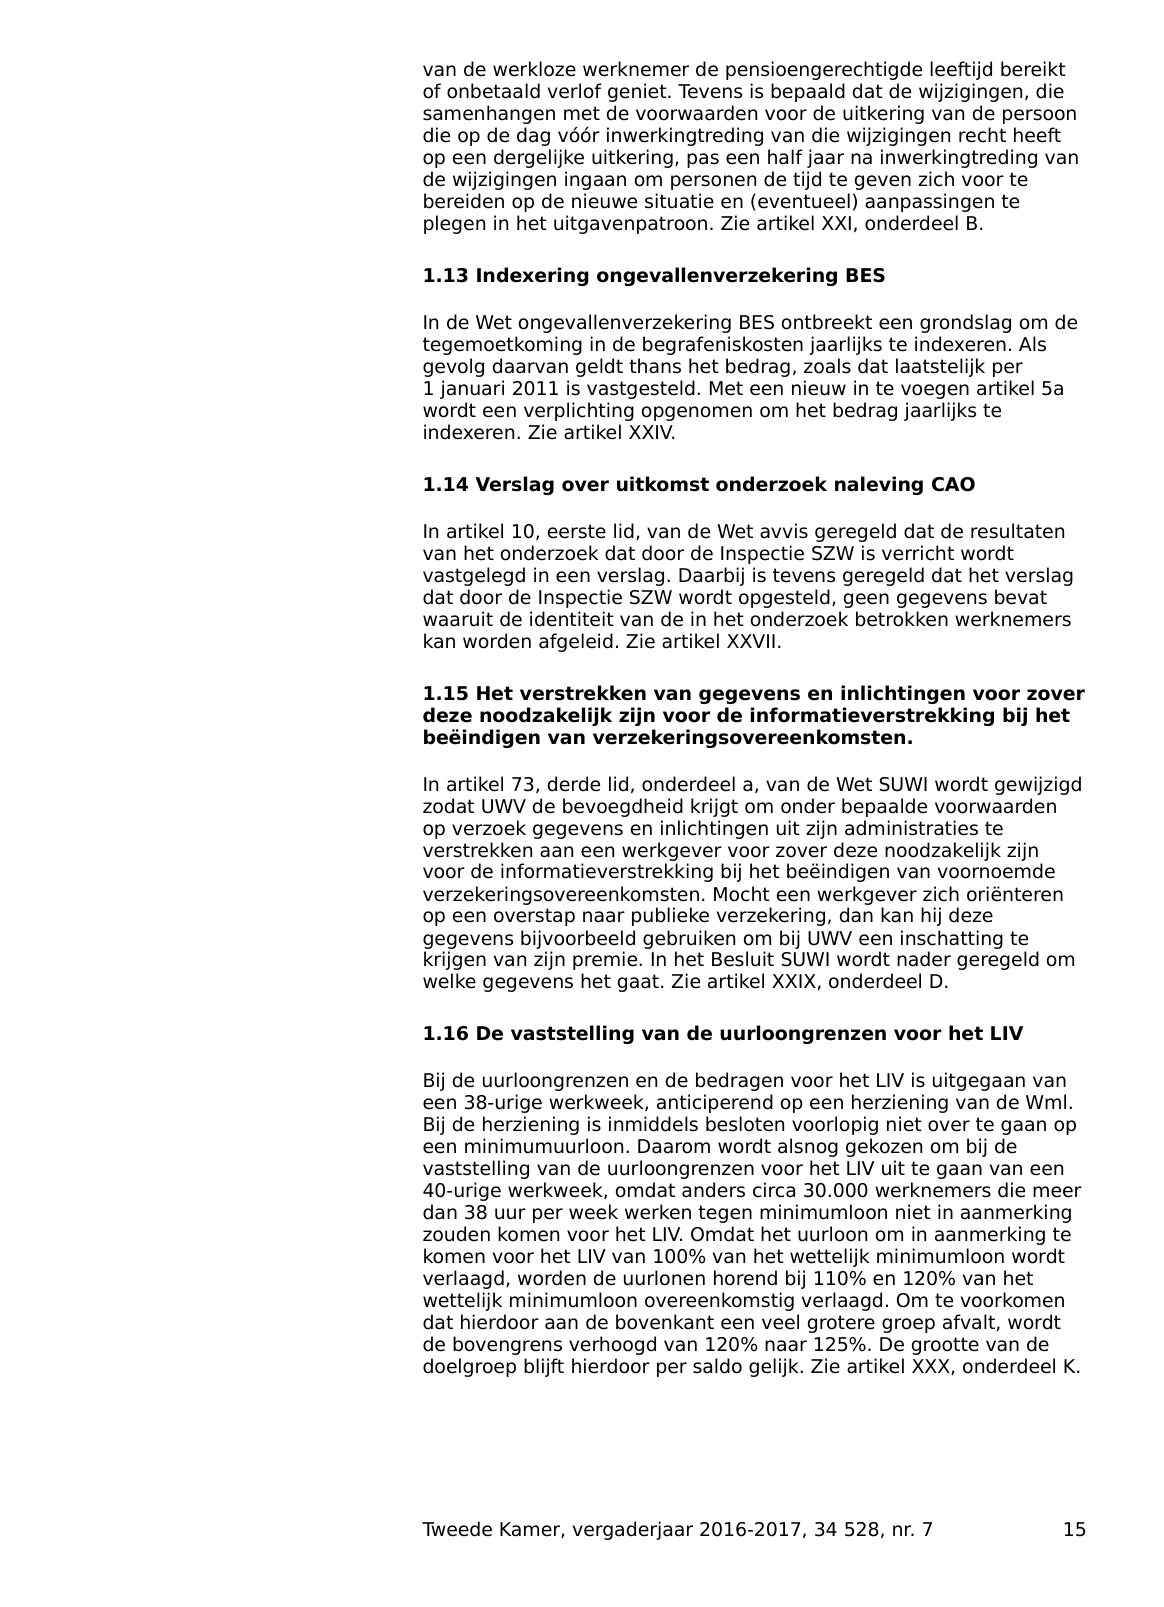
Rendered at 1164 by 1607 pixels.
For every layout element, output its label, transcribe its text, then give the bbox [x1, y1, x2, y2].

subtitle 1.15 Het verstrekken van gegevens en inlichtingen voor zover deze noodzakelijk zijn voor de informatieverstrekking bij het beëindigen van verzekeringsovereenkomsten. [422, 683, 1087, 748]
subtitle 1.13 Indexering ongevallenverzekering BES [422, 265, 1087, 287]
text Bij de uurloongrenzen en de bedragen voor het LIV is uitgegaan van een 38-urige werkweek, anticiperend op een herziening van de Wml. Bij de herziening is inmiddels besloten voorlopig niet over te gaan op een minimumuurloon. Daarom wordt alsnog gekozen om bij de vaststelling van de uurloongrenzen voor het LIV uit te gaan van een 40-urige werkweek, omdat anders circa 30.000 werknemers die meer dan 38 uur per week werken tegen minimumloon niet in aanmerking zouden komen voor het LIV. Omdat het uurloon om in aanmerking te komen voor het LIV van 100% van het wettelijk minimumloon wordt verlaagd, worden de uurlonen horend bij 110% en 120% van het wettelijk minimumloon overeenkomstig verlaagd. Om te voorkomen dat hierdoor aan de bovenkant een veel grotere groep afvalt, wordt de bovengrens verhoogd van 120% naar 125%. De grootte van de doelgroep blijft hierdoor per saldo gelijk. Zie artikel XXX, onderdeel K. [422, 1070, 1087, 1378]
text In artikel 10, eerste lid, van de Wet avvis geregeld dat de resultaten van het onderzoek dat door de Inspectie SZW is verricht wordt vastgelegd in een verslag. Daarbij is tevens geregeld dat het verslag dat door de Inspectie SZW wordt opgesteld, geen gegevens bevat waaruit de identiteit van de in het onderzoek betrokken werknemers kan worden afgeleid. Zie artikel XXVII. [422, 521, 1087, 653]
subtitle 1.14 Verslag over uitkomst onderzoek naleving CAO [422, 474, 1087, 496]
subtitle 1.16 De vaststelling van de uurloongrenzen voor het LIV [422, 1023, 1087, 1045]
text van de werkloze werknemer de pensioengerechtigde leeftijd bereikt of onbetaald verlof geniet. Tevens is bepaald dat de wijzigingen, die samenhangen met de voorwaarden voor de uitkering van de persoon die op de dag vóór inwerkingtreding van die wijzigingen recht heeft op een dergelijke uitkering, pas een half jaar na inwerkingtreding van de wijzigingen ingaan om personen de tijd te geven zich voor te bereiden op de nieuwe situatie en (eventueel) aanpassingen te plegen in het uitgavenpatroon. Zie artikel XXI, onderdeel B. [422, 59, 1087, 235]
text In de Wet ongevallenverzekering BES ontbreekt een grondslag om de tegemoetkoming in de begrafeniskosten jaarlijks te indexeren. Als gevolg daarvan geldt thans het bedrag, zoals dat laatstelijk per 1 januari 2011 is vastgesteld. Met een nieuw in te voegen artikel 5a wordt een verplichting opgenomen om het bedrag jaarlijks te indexeren. Zie artikel XXIV. [422, 312, 1087, 444]
text In artikel 73, derde lid, onderdeel a, van de Wet SUWI wordt gewijzigd zodat UWV de bevoegdheid krijgt om onder bepaalde voorwaarden op verzoek gegevens en inlichtingen uit zijn administraties te verstrekken aan een werkgever voor zover deze noodzakelijk zijn voor de informatieverstrekking bij het beëindigen van voornoemde verzekeringsovereenkomsten. Mocht een werkgever zich oriënteren op een overstap naar publieke verzekering, dan kan hij deze gegevens bijvoorbeeld gebruiken om bij UWV een inschatting te krijgen van zijn premie. In het Besluit SUWI wordt nader geregeld om welke gegevens het gaat. Zie artikel XXIX, onderdeel D. [422, 773, 1087, 993]
